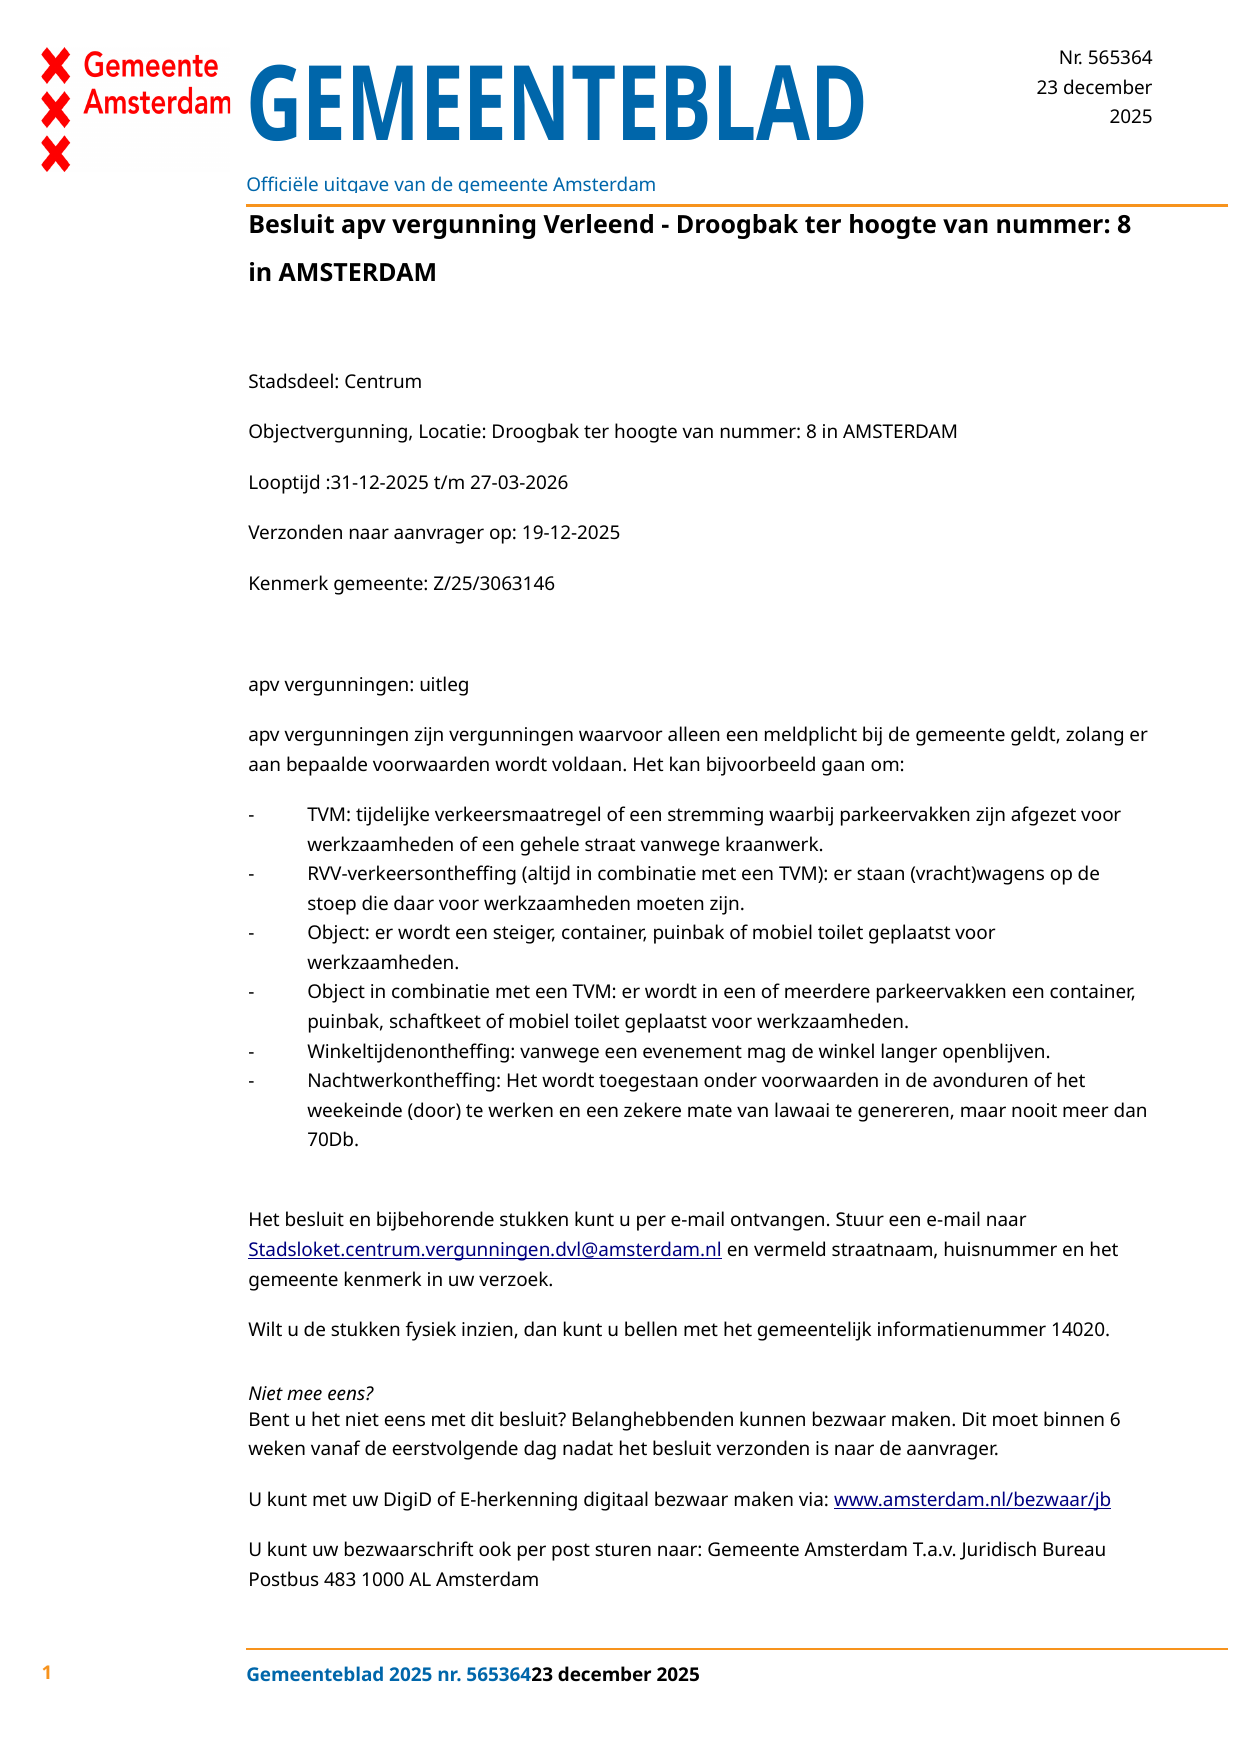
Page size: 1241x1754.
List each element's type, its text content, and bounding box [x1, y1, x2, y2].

text U kunt met uw DigiD of E-herkenning digitaal bezwaar maken via: www.amsterdam.nl/bezwaar/jb [248, 1486, 1152, 1512]
text apv vergunningen: uitleg [248, 671, 1152, 697]
text Kenmerk gemeente: Z/25/3063146 [248, 570, 1152, 596]
list RVV-verkeersontheffing (altijd in combinatie met een TVM): er staan (vracht)wagens op de stoep die daar voor werkzaamheden moeten zijn. [248, 860, 1152, 916]
list Object in combinatie met een TVM: er wordt in een of meerdere parkeervakken een container, puinbak, schaftkeet of mobiel toilet geplaatst voor werkzaamheden. [248, 979, 1152, 1034]
list Nachtwerkontheffing: Het wordt toegestaan onder voorwaarden in de avonduren of het weekeinde (door) te werken en een zekere mate van lawaai te genereren, maar nooit meer dan 70Db. [248, 1067, 1152, 1152]
text Bent u het niet eens met dit besluit? Belanghebbenden kunnen bezwaar maken. Dit moet binnen 6 weken vanaf de eerstvolgende dag nadat het besluit verzonden is naar de aanvrager. [248, 1406, 1152, 1461]
text apv vergunningen zijn vergunningen waarvoor alleen een meldplicht bij de gemeente geldt, zolang er aan bepaalde voorwaarden wordt voldaan. Het kan bijvoorbeeld gaan om: [248, 721, 1152, 777]
list Winkeltijdenontheffing: vanwege een evenement mag de winkel langer openblijven. [248, 1038, 1152, 1064]
text Besluit apv vergunning Verleend - Droogbak ter hoogte van nummer: 8 in AMSTERDAM [248, 207, 1152, 288]
text Objectvergunning, Locatie: Droogbak ter hoogte van nummer: 8 in AMSTERDAM [248, 419, 1152, 444]
text Stadsdeel: Centrum [248, 368, 1152, 394]
picture [41, 47, 231, 172]
text Verzonden naar aanvrager op: 19-12-2025 [248, 519, 1152, 545]
text Wilt u de stukken fysiek inzien, dan kunt u bellen met het gemeentelijk informatienummer 14020. [248, 1316, 1152, 1342]
text Looptijd :31-12-2025 t/m 27-03-2026 [248, 469, 1152, 495]
text Niet mee eens? [248, 1380, 1152, 1406]
list Object: er wordt een steiger, container, puinbak of mobiel toilet geplaatst voor werkzaamheden. [248, 919, 1152, 975]
list TVM: tijdelijke verkeersmaatregel of een stremming waarbij parkeervakken zijn afgezet voor werkzaamheden of een gehele straat vanwege kraanwerk. [248, 801, 1152, 857]
text Het besluit en bijbehorende stukken kunt u per e-mail ontvangen. Stuur een e-mail naar Stadsloket.centrum.vergunningen.dvl@amsterdam.nl en vermeld straatnaam, huisnummer en het gemeente kenmerk in uw verzoek. [248, 1207, 1152, 1292]
text U kunt uw bezwaarschrift ook per post sturen naar: Gemeente Amsterdam T.a.v. Juridisch Bureau Postbus 483 1000 AL Amsterdam [248, 1536, 1152, 1592]
